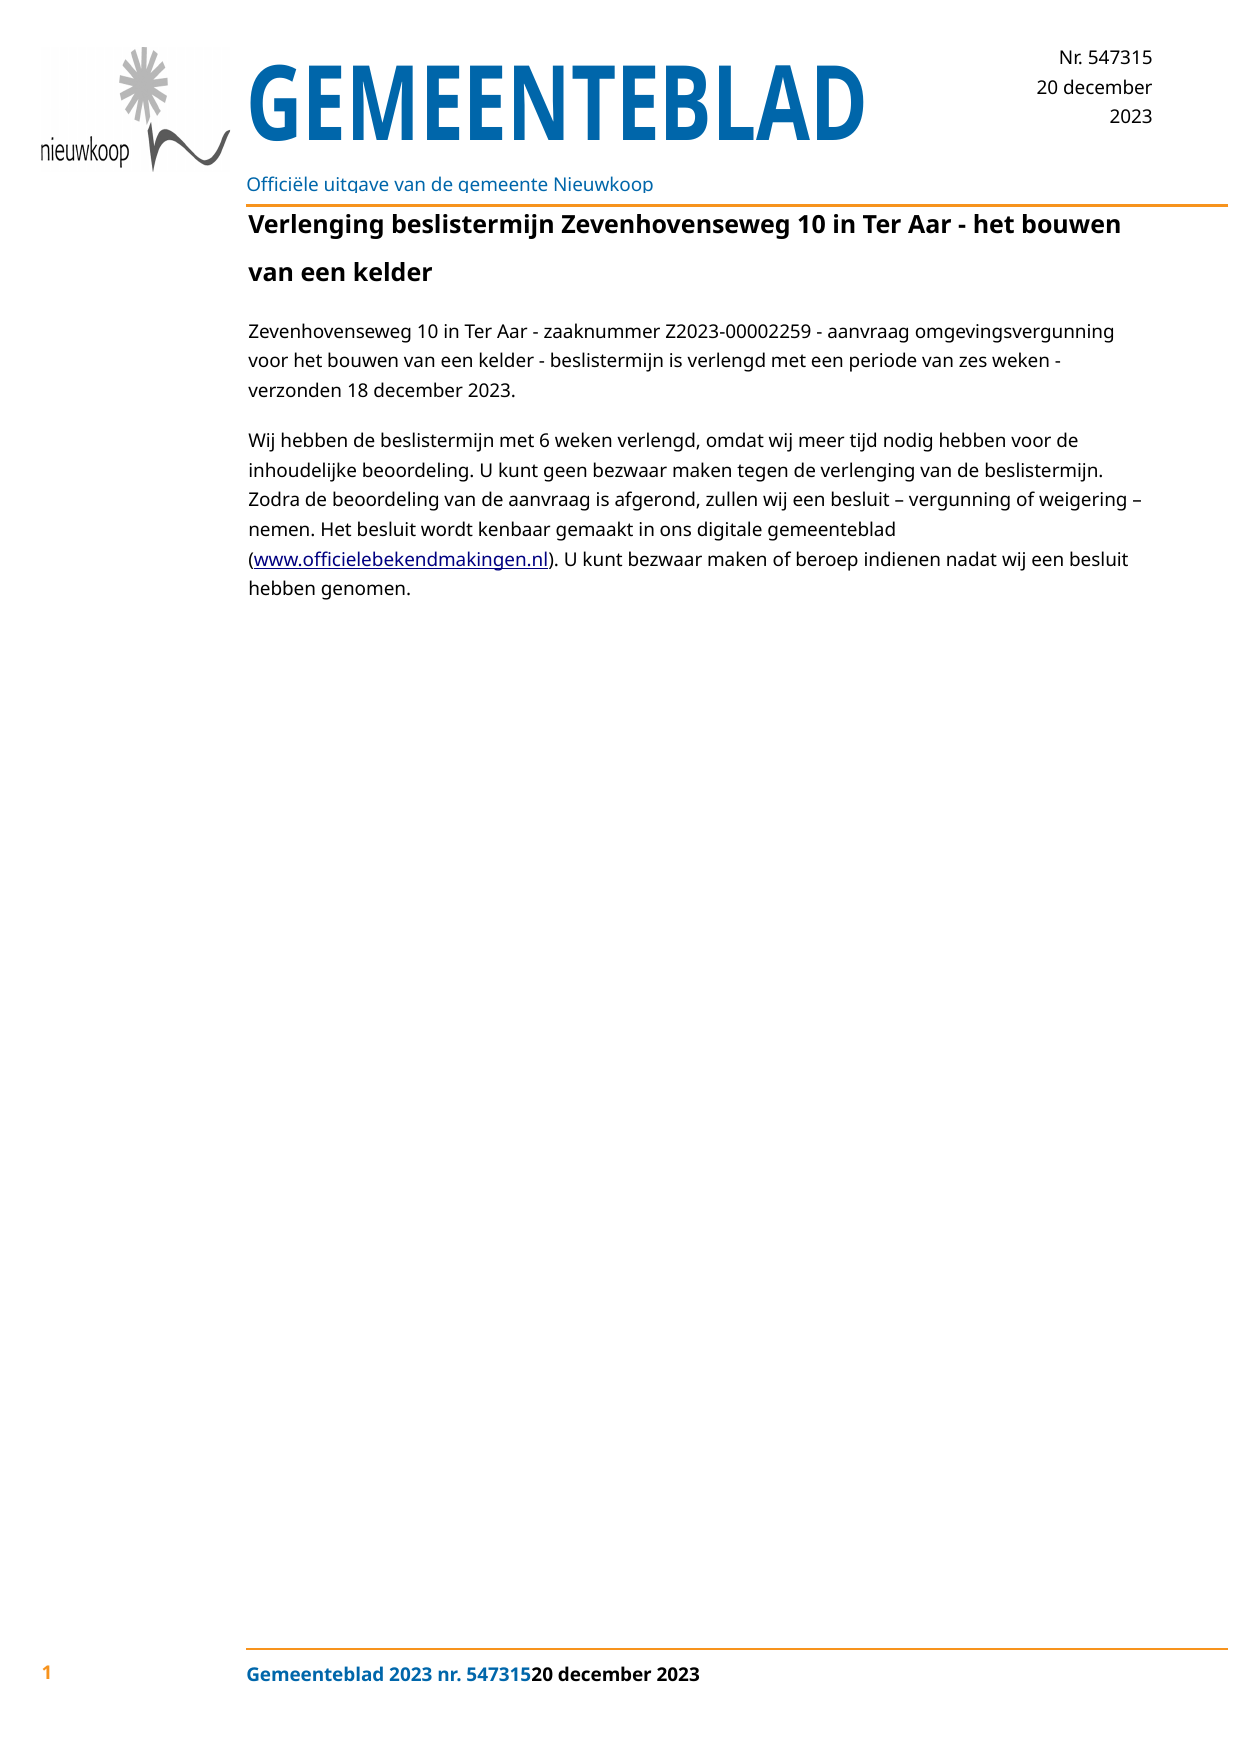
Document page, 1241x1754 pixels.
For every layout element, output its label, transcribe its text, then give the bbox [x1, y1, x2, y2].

text Wij hebben de beslistermijn met 6 weken verlengd, omdat wij meer tijd nodig hebben voor de inhoudelijke beoordeling. U kunt geen bezwaar maken tegen de verlenging van de beslistermijn. Zodra de beoordeling van de aanvraag is afgerond, zullen wij een besluit – vergunning of weigering – nemen. Het besluit wordt kenbaar gemaakt in ons digitale gemeenteblad (www.officielebekendmakingen.nl). U kunt bezwaar maken of beroep indienen nadat wij een besluit hebben genomen. [248, 427, 1152, 601]
picture [41, 47, 231, 172]
text Verlenging beslistermijn Zevenhovenseweg 10 in Ter Aar - het bouwen van een kelder [248, 207, 1152, 288]
text Zevenhovenseweg 10 in Ter Aar - zaaknummer Z2023-00002259 - aanvraag omgevingsvergunning voor het bouwen van een kelder - beslistermijn is verlengd met een periode van zes weken - verzonden 18 december 2023. [248, 318, 1152, 403]
